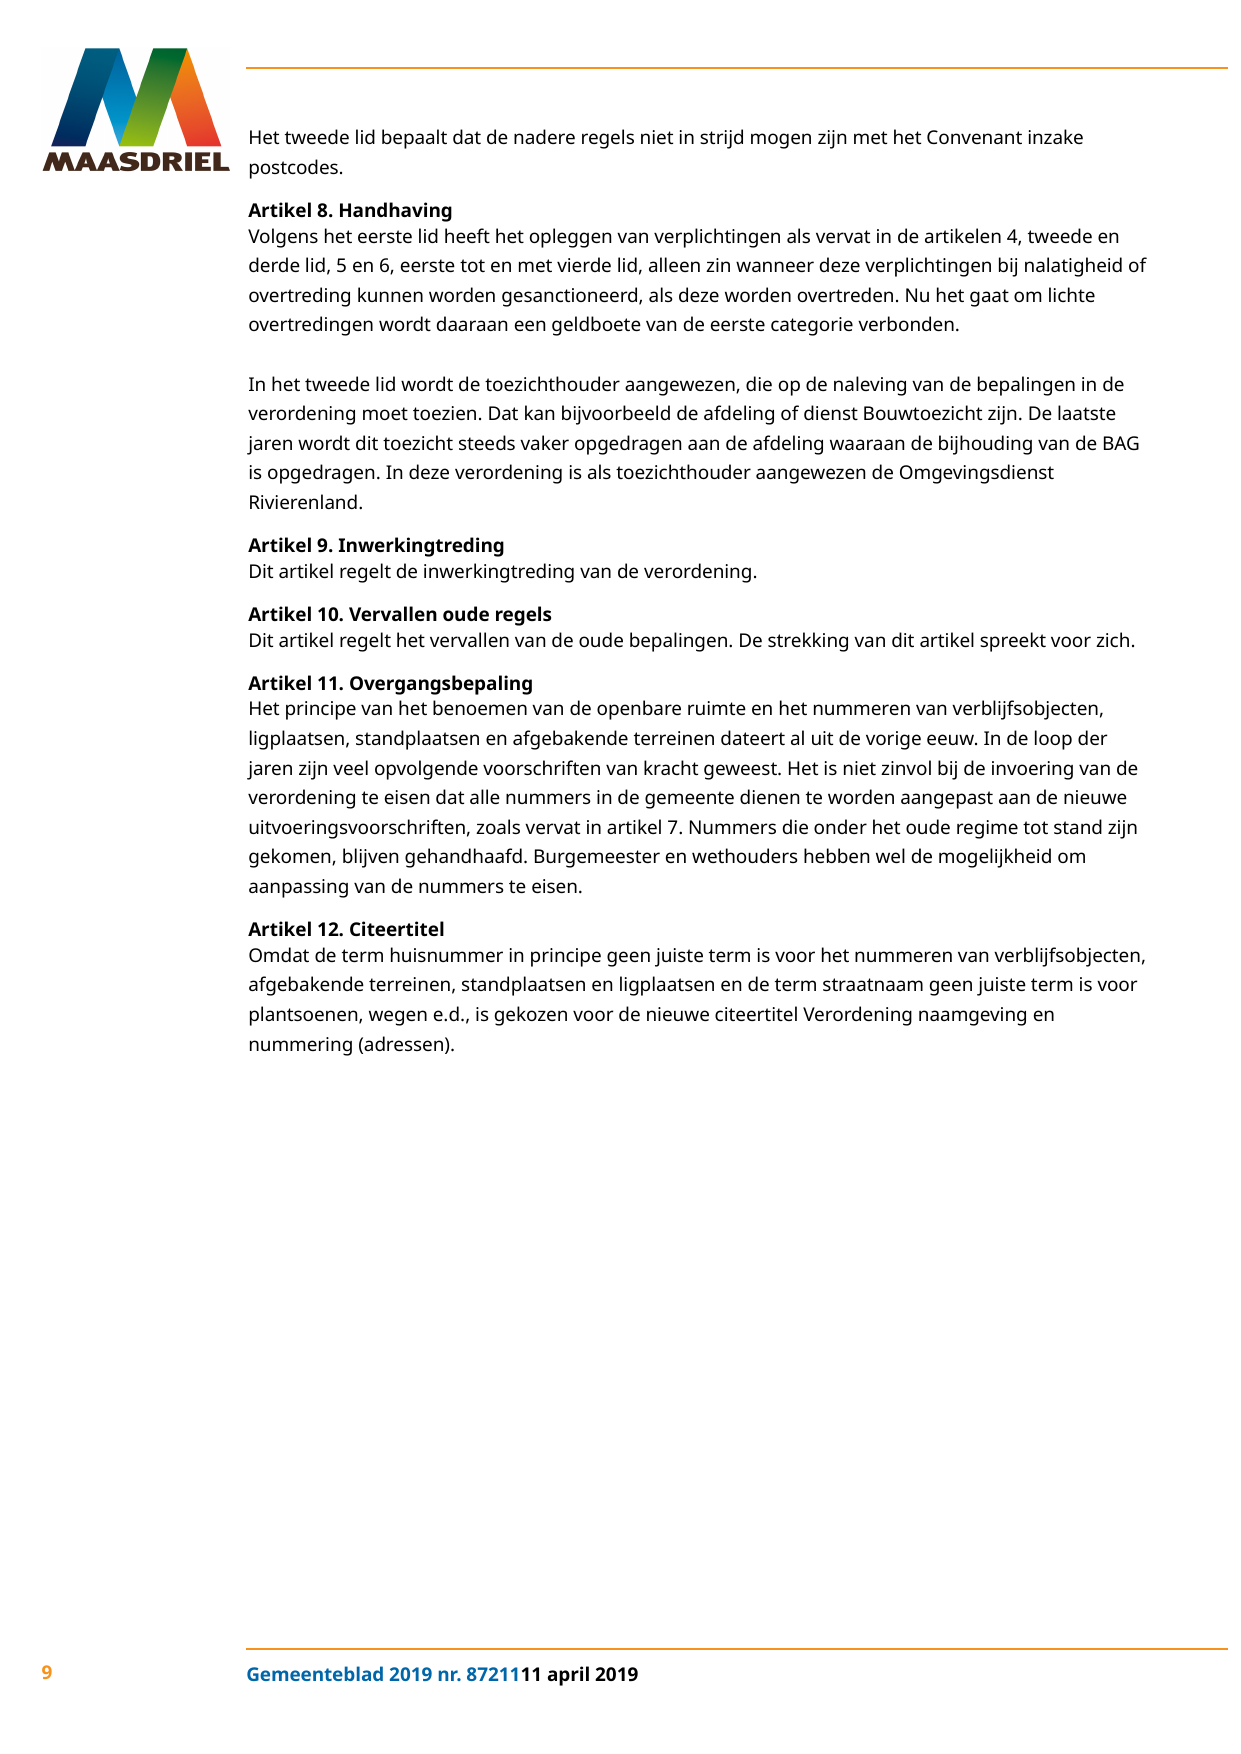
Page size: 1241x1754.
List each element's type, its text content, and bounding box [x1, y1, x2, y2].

text Artikel 9. Inwerkingtreding [248, 532, 1152, 558]
text In het tweede lid wordt de toezichthouder aangewezen, die op de naleving van de bepalingen in de verordening moet toezien. Dat kan bijvoorbeeld de afdeling of dienst Bouwtoezicht zijn. De laatste jaren wordt dit toezicht steeds vaker opgedragen aan de afdeling waaraan de bijhouding van de BAG is opgedragen. In deze verordening is als toezichthouder aangewezen de Omgevingsdienst Rivierenland. [248, 371, 1152, 515]
text Artikel 11. Overgangsbepaling [248, 670, 1152, 696]
text Volgens het eerste lid heeft het opleggen van verplichtingen als vervat in de artikelen 4, tweede en derde lid, 5 en 6, eerste tot en met vierde lid, alleen zin wanneer deze verplichtingen bij nalatigheid of overtreding kunnen worden gesanctioneerd, als deze worden overtreden. Nu het gaat om lichte overtredingen wordt daaraan een geldboete van de eerste categorie verbonden. [248, 223, 1152, 337]
text Artikel 10. Vervallen oude regels [248, 601, 1152, 627]
picture [41, 47, 231, 172]
text Het tweede lid bepaalt dat de nadere regels niet in strijd mogen zijn met het Convenant inzake postcodes. [248, 124, 1152, 180]
text Omdat de term huisnummer in principe geen juiste term is voor het nummeren van verblijfsobjecten, afgebakende terreinen, standplaatsen en ligplaatsen en de term straatnaam geen juiste term is voor plantsoenen, wegen e.d., is gekozen voor de nieuwe citeertitel Verordening naamgeving en nummering (adressen). [248, 942, 1152, 1056]
text Dit artikel regelt het vervallen van de oude bepalingen. De strekking van dit artikel spreekt voor zich. [248, 627, 1152, 652]
text Artikel 12. Citeertitel [248, 916, 1152, 942]
text Artikel 8. Handhaving [248, 197, 1152, 223]
text Dit artikel regelt de inwerkingtreding van de verordening. [248, 558, 1152, 584]
text Het principe van het benoemen van de openbare ruimte en het nummeren van verblijfsobjecten, ligplaatsen, standplaatsen en afgebakende terreinen dateert al uit de vorige eeuw. In de loop der jaren zijn veel opvolgende voorschriften van kracht geweest. Het is niet zinvol bij de invoering van de verordening te eisen dat alle nummers in de gemeente dienen te worden aangepast aan de nieuwe uitvoeringsvoorschriften, zoals vervat in artikel 7. Nummers die onder het oude regime tot stand zijn gekomen, blijven gehandhaafd. Burgemeester en wethouders hebben wel de mogelijkheid om aanpassing van de nummers te eisen. [248, 696, 1152, 899]
